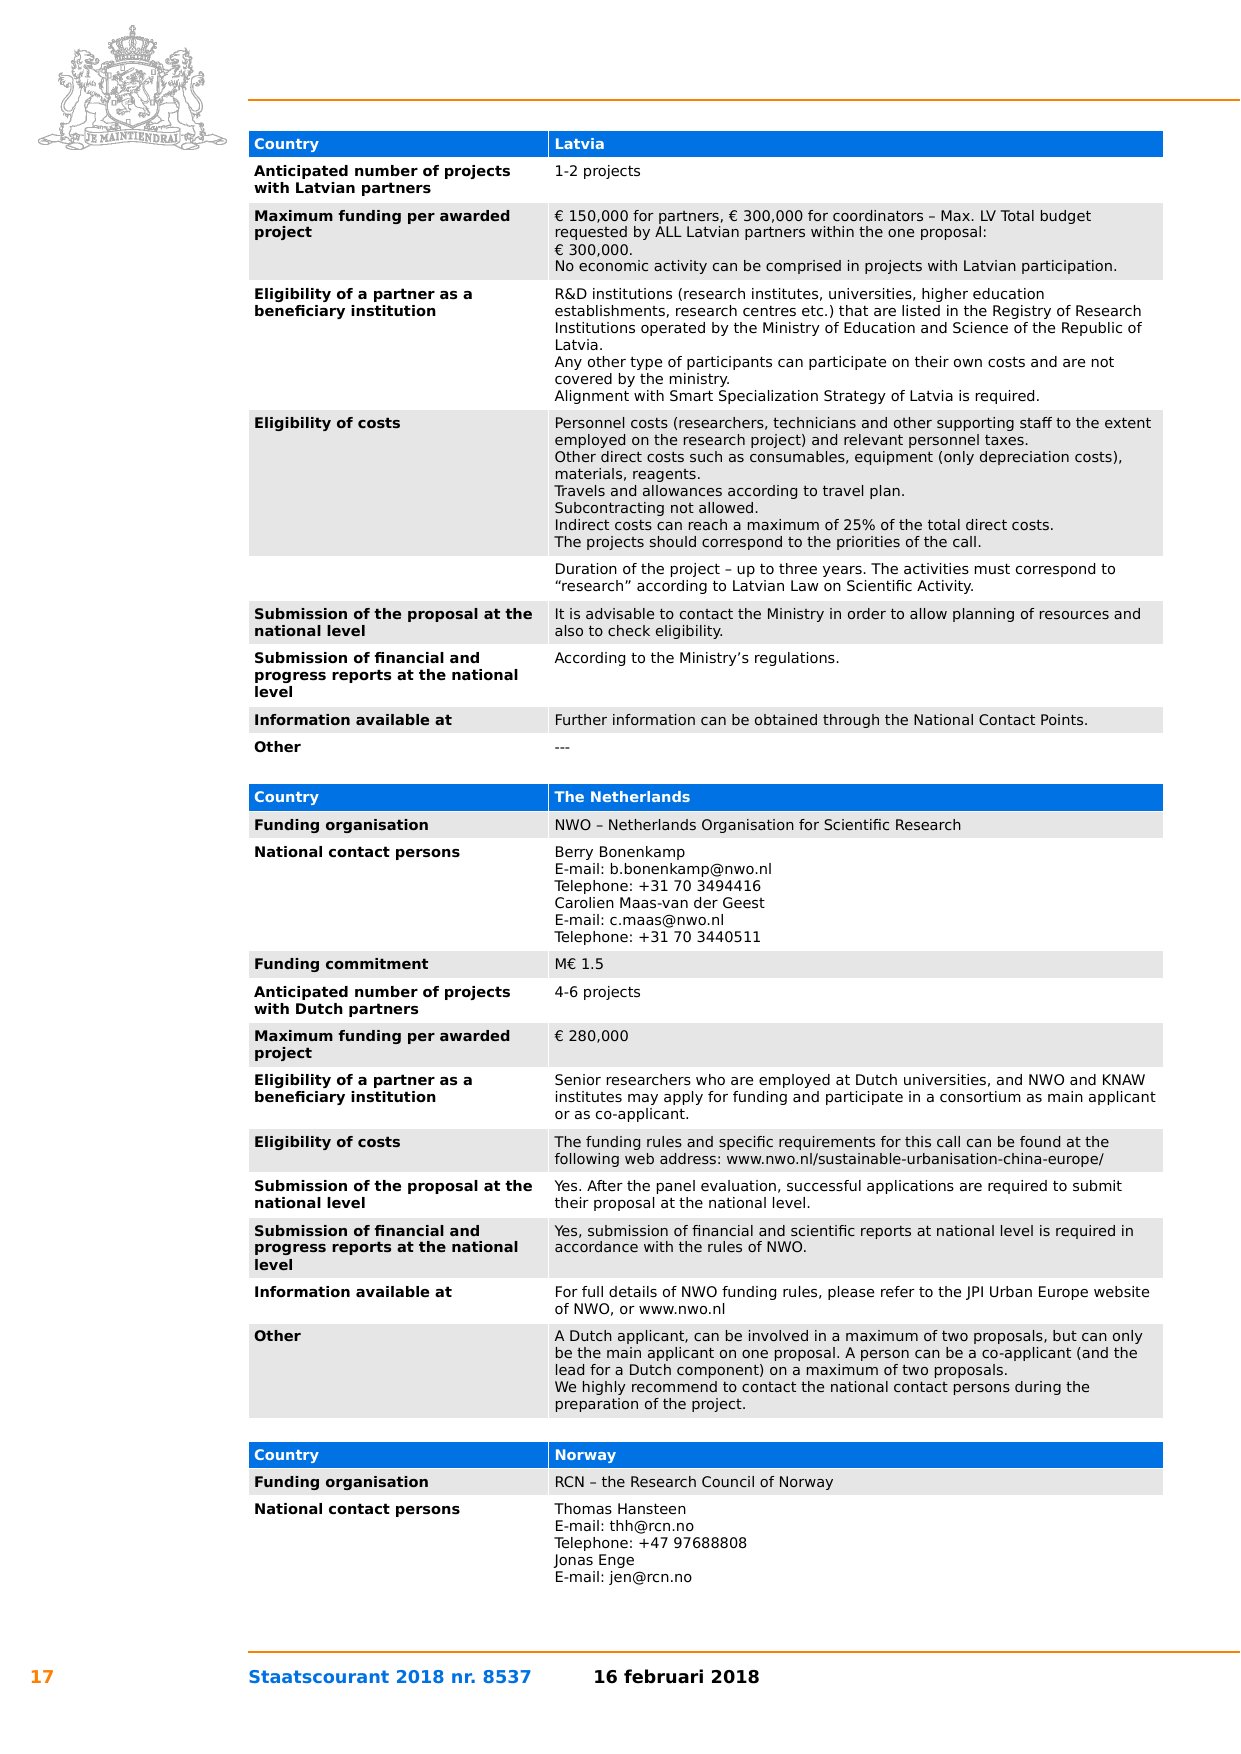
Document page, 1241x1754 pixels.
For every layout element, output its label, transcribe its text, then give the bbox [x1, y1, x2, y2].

picture [38, 25, 227, 150]
table_cell Funding organisation [249, 1469, 548, 1495]
table_cell 4-6 projects [549, 979, 1163, 1022]
table_cell Funding organisation [249, 812, 548, 838]
table_cell M€ 1.5 [549, 951, 1163, 978]
table_header Latvia [549, 131, 1163, 157]
table_cell 1-2 projects [549, 158, 1163, 202]
table_cell € 150,000 for partners, € 300,000 for coordinators – Max. LV Total budget requested by ALL Latvian partners within the one proposal: € 300,000. No economic activity can be comprised in projects with Latvian participation. [549, 203, 1163, 280]
table_cell According to the Ministry’s regulations. [549, 645, 1163, 706]
table_cell Anticipated number of projects with Latvian partners [249, 158, 548, 202]
table_cell Yes, submission of financial and scientific reports at national level is required in accordance with the rules of NWO. [549, 1218, 1163, 1278]
table_cell It is advisable to contact the Ministry in order to allow planning of resources and also to check eligibility. [549, 601, 1163, 644]
table_cell Funding commitment [249, 951, 548, 978]
table_cell Eligibility of a partner as a beneficiary institution [249, 1068, 548, 1128]
table_header Norway [549, 1442, 1163, 1468]
table_cell R&D institutions (research institutes, universities, higher education establishments, research centres etc.) that are listed in the Registry of Research Institutions operated by the Ministry of Education and Science of the Republic of Latvia. Any other type of participants can participate on their own costs and are not covered by the ministry. Alignment with Smart Specialization Strategy of Latvia is required. [549, 281, 1163, 409]
table_cell Maximum funding per awarded project [249, 1023, 548, 1067]
table_cell Further information can be obtained through the National Contact Points. [549, 707, 1163, 733]
table_cell Personnel costs (researchers, technicians and other supporting staff to the extent employed on the research project) and relevant personnel taxes. Other direct costs such as consumables, equipment (only depreciation costs), materials, reagents. Travels and allowances according to travel plan. Subcontracting not allowed. Indirect costs can reach a maximum of 25% of the total direct costs. The projects should correspond to the priorities of the call. [549, 410, 1163, 556]
table_cell For full details of NWO funding rules, please refer to the JPI Urban Europe website of NWO, or www.nwo.nl [549, 1279, 1163, 1322]
table_cell Submission of financial and progress reports at the national level [249, 1218, 548, 1278]
table_cell Submission of the proposal at the national level [249, 1173, 548, 1217]
table_cell NWO – Netherlands Organisation for Scientific Research [549, 812, 1163, 838]
table_cell National contact persons [249, 839, 548, 950]
table_header Country [249, 131, 548, 157]
table_cell Yes. After the panel evaluation, successful applications are required to submit their proposal at the national level. [549, 1173, 1163, 1217]
table_cell Anticipated number of projects with Dutch partners [249, 979, 548, 1022]
table_cell [249, 557, 548, 600]
table_cell A Dutch applicant, can be involved in a maximum of two proposals, but can only be the main applicant on one proposal. A person can be a co-applicant (and the lead for a Dutch component) on a maximum of two proposals. We highly recommend to contact the national contact persons during the preparation of the project. [549, 1324, 1163, 1418]
table_cell Senior researchers who are employed at Dutch universities, and NWO and KNAW institutes may apply for funding and participate in a consortium as main applicant or as co-applicant. [549, 1068, 1163, 1128]
table_cell Eligibility of a partner as a beneficiary institution [249, 281, 548, 409]
table_cell Eligibility of costs [249, 410, 548, 556]
table_cell Information available at [249, 707, 548, 733]
table_cell Thomas Hansteen E-mail: thh@rcn.no Telephone: +47 97688808 Jonas Enge E-mail: jen@rcn.no [549, 1496, 1163, 1591]
table_cell RCN – the Research Council of Norway [549, 1469, 1163, 1495]
table_cell Other [249, 1324, 548, 1418]
table_header Country [249, 784, 548, 811]
table_cell Submission of financial and progress reports at the national level [249, 645, 548, 706]
table_cell Maximum funding per awarded project [249, 203, 548, 280]
table_cell Information available at [249, 1279, 548, 1322]
table_cell Eligibility of costs [249, 1129, 548, 1172]
table_cell € 280,000 [549, 1023, 1163, 1067]
table_cell --- [549, 734, 1163, 760]
table_cell Berry Bonenkamp E-mail: b.bonenkamp@nwo.nl Telephone: +31 70 3494416 Carolien Maas-van der Geest E-mail: c.maas@nwo.nl Telephone: +31 70 3440511 [549, 839, 1163, 950]
table_cell Submission of the proposal at the national level [249, 601, 548, 644]
table_header The Netherlands [549, 784, 1163, 811]
table_cell National contact persons [249, 1496, 548, 1591]
table_cell Duration of the project – up to three years. The activities must correspond to “research” according to Latvian Law on Scientific Activity. [549, 557, 1163, 600]
table_cell Other [249, 734, 548, 760]
table_header Country [249, 1442, 548, 1468]
table_cell The funding rules and specific requirements for this call can be found at the following web address: www.nwo.nl/sustainable-urbanisation-china-europe/ [549, 1129, 1163, 1172]
